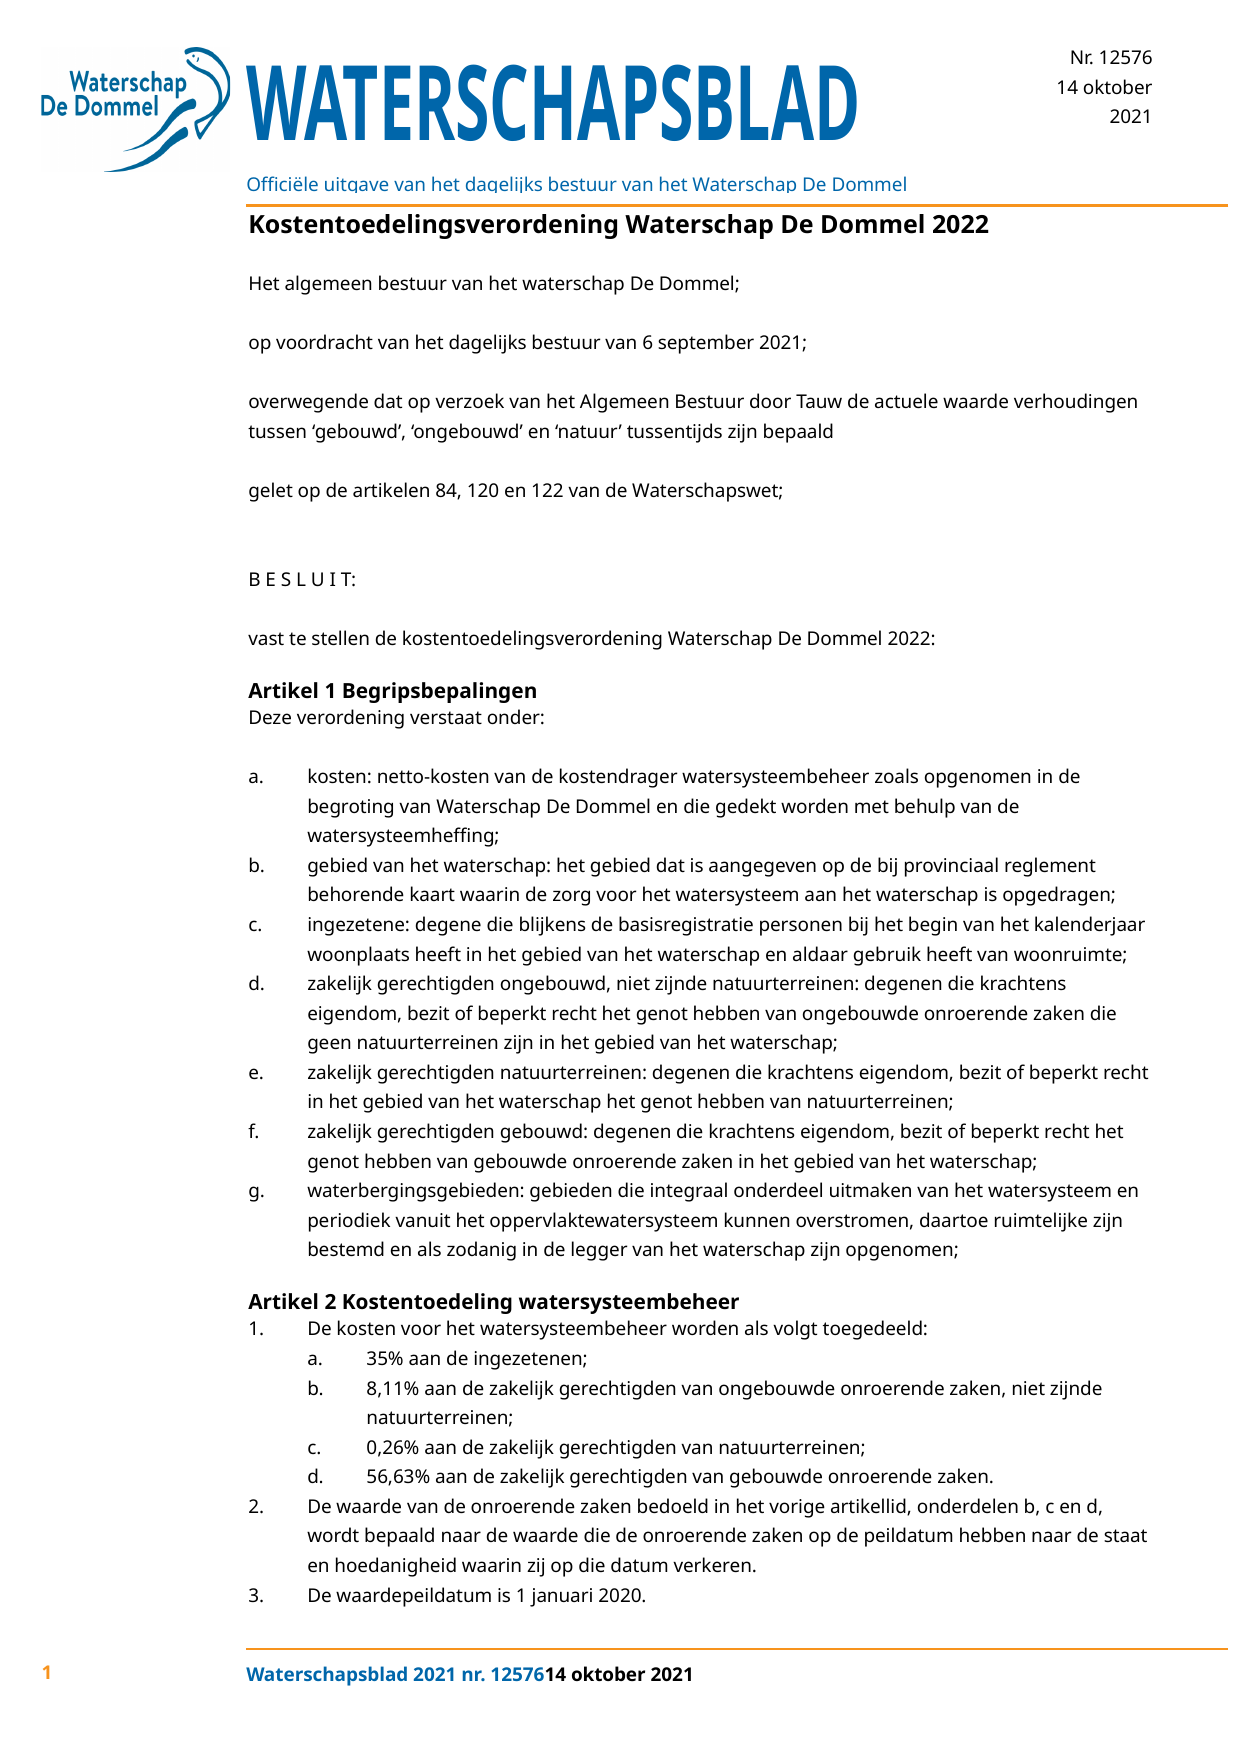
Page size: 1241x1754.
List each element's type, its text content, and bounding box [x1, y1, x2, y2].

list ingezetene: degene die blijkens de basisregistratie personen bij het begin van het kalenderjaar woonplaats heeft in het gebied van het waterschap en aldaar gebruik heeft van woonruimte; [248, 911, 1152, 967]
list kosten: netto-kosten van de kostendrager watersysteembeheer zoals opgenomen in de begroting van Waterschap De Dommel en die gedekt worden met behulp van de watersysteemheffing; [248, 763, 1152, 848]
text B E S L U I T: [248, 566, 1152, 592]
list De waarde van de onroerende zaken bedoeld in het vorige artikellid, onderdelen b, c en d, wordt bepaald naar de waarde die de onroerende zaken op de peildatum hebben naar de staat en hoedanigheid waarin zij op die datum verkeren. [248, 1493, 1152, 1578]
text Artikel 1 Begripsbepalingen [248, 676, 1152, 704]
list zakelijk gerechtigden natuurterreinen: degenen die krachtens eigendom, bezit of beperkt recht in het gebied van het waterschap het genot hebben van natuurterreinen; [248, 1059, 1152, 1114]
list De kosten voor het watersysteembeheer worden als volgt toegedeeld: [248, 1316, 1152, 1341]
text Het algemeen bestuur van het waterschap De Dommel; [248, 270, 1152, 296]
text Deze verordening verstaat onder: [248, 704, 1152, 730]
text vast te stellen de kostentoedelingsverordening Waterschap De Dommel 2022: [248, 625, 1152, 651]
list gebied van het waterschap: het gebied dat is aangegeven op de bij provinciaal reglement behorende kaart waarin de zorg voor het watersysteem aan het waterschap is opgedragen; [248, 852, 1152, 907]
list 8,11% aan de zakelijk gerechtigden van ongebouwde onroerende zaken, niet zijnde natuurterreinen; [307, 1375, 1152, 1430]
text gelet op de artikelen 84, 120 en 122 van de Waterschapswet; [248, 477, 1152, 503]
picture [198, 118, 210, 131]
text overwegende dat op verzoek van het Algemeen Bestuur door Tauw de actuele waarde verhoudingen tussen ‘gebouwd’, ‘ongebouwd’ en ‘natuur’ tussentijds zijn bepaald [248, 389, 1152, 444]
list waterbergingsgebieden: gebieden die integraal onderdeel uitmaken van het watersysteem en periodiek vanuit het oppervlaktewatersysteem kunnen overstromen, daartoe ruimtelijke zijn bestemd en als zodanig in de legger van het waterschap zijn opgenomen; [248, 1177, 1152, 1262]
list zakelijk gerechtigden gebouwd: degenen die krachtens eigendom, bezit of beperkt recht het genot hebben van gebouwde onroerende zaken in het gebied van het waterschap; [248, 1118, 1152, 1174]
list zakelijk gerechtigden ongebouwd, niet zijnde natuurterreinen: degenen die krachtens eigendom, bezit of beperkt recht het genot hebben van ongebouwde onroerende zaken die geen natuurterreinen zijn in het gebied van het waterschap; [248, 970, 1152, 1055]
picture [204, 47, 231, 76]
text op voordracht van het dagelijks bestuur van 6 september 2021; [248, 329, 1152, 355]
list De waardepeildatum is 1 januari 2020. [248, 1582, 1152, 1607]
list 56,63% aan de zakelijk gerechtigden van gebouwde onroerende zaken. [307, 1463, 1152, 1489]
list 35% aan de ingezetenen; [307, 1345, 1152, 1371]
text Kostentoedelingsverordening Waterschap De Dommel 2022 [248, 207, 1152, 241]
picture [45, 99, 51, 111]
text Artikel 2 Kostentoedeling watersysteembeheer [248, 1287, 1152, 1316]
list 0,26% aan de zakelijk gerechtigden van natuurterreinen; [307, 1434, 1152, 1459]
picture [41, 47, 231, 172]
